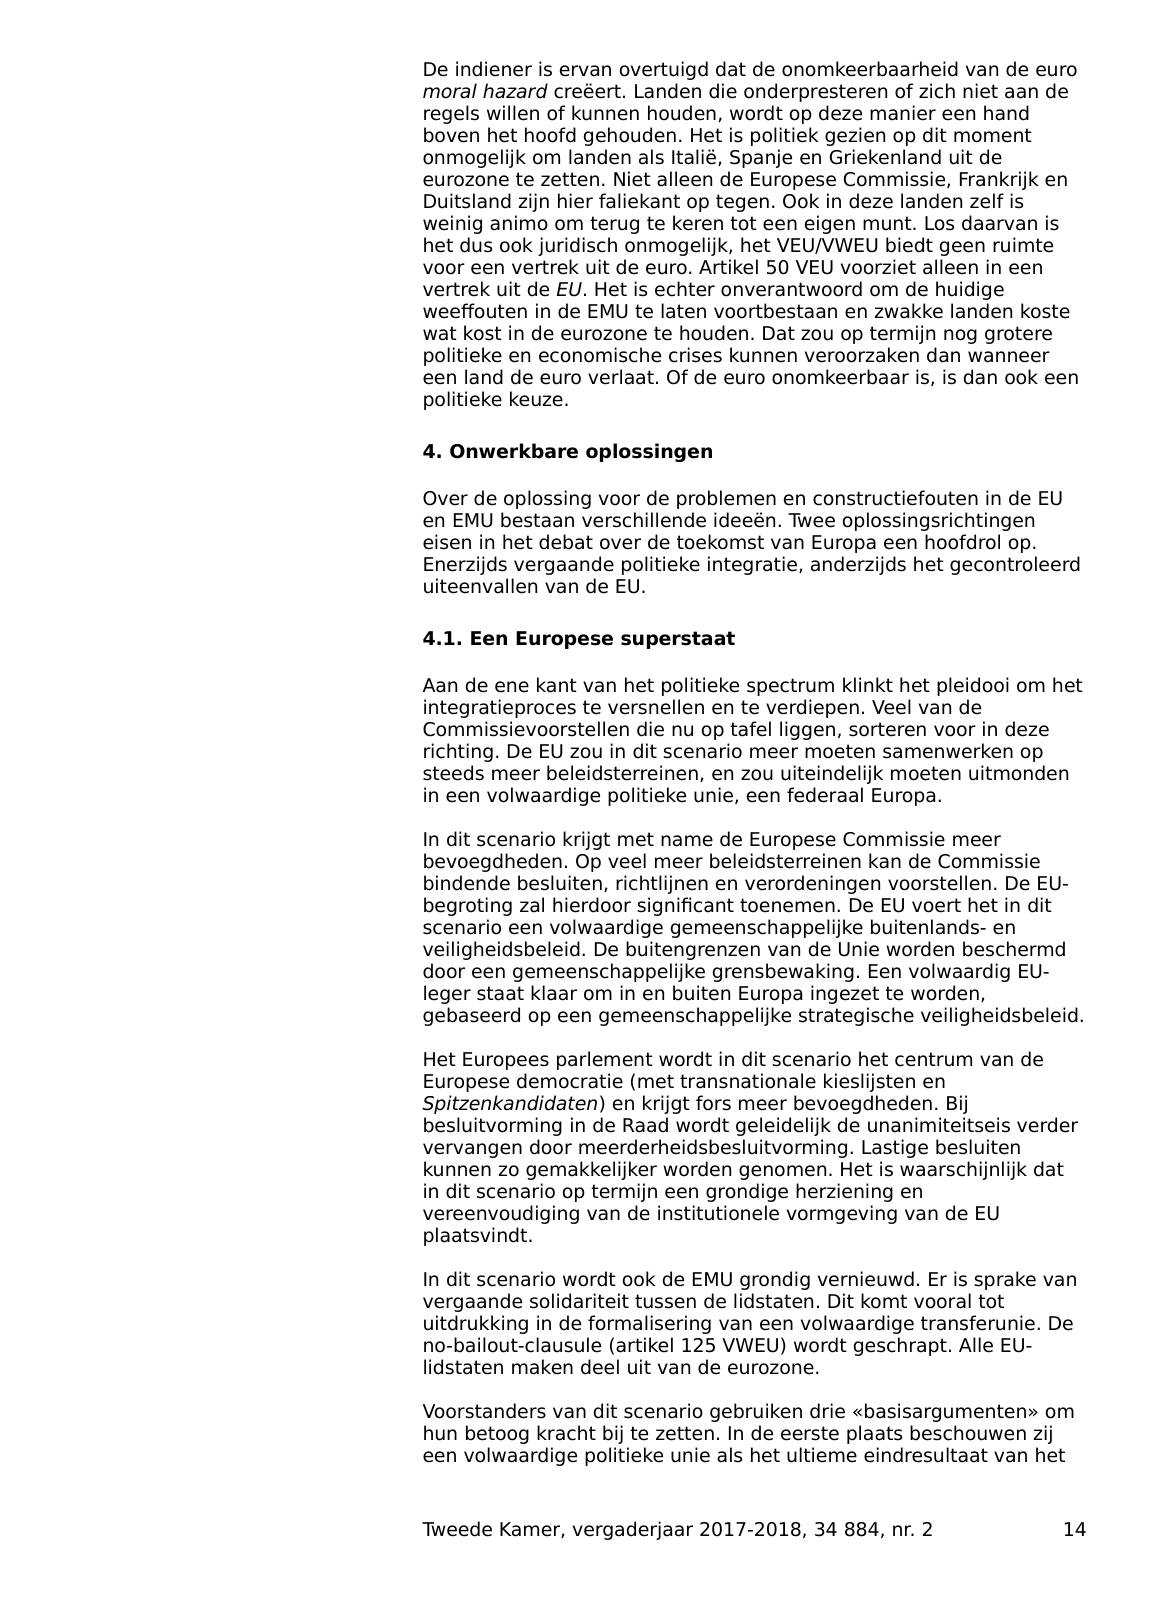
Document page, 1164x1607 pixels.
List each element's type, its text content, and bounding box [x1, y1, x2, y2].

text In dit scenario wordt ook de EMU grondig vernieuwd. Er is sprake van vergaande solidariteit tussen de lidstaten. Dit komt vooral tot uitdrukking in de formalisering van een volwaardige transferunie. De no-bailout-clausule (artikel 125 VWEU) wordt geschrapt. Alle EU-lidstaten maken deel uit van de eurozone. [422, 1269, 1087, 1378]
text Over de oplossing voor de problemen en constructiefouten in de EU en EMU bestaan verschillende ideeën. Twee oplossingsrichtingen eisen in het debat over de toekomst van Europa een hoofdrol op. Enerzijds vergaande politieke integratie, anderzijds het gecontroleerd uiteenvallen van de EU. [422, 488, 1087, 598]
text De indiener is ervan overtuigd dat de onomkeerbaarheid van de euro moral hazard creëert. Landen die onderpresteren of zich niet aan de regels willen of kunnen houden, wordt op deze manier een hand boven het hoofd gehouden. Het is politiek gezien op dit moment onmogelijk om landen als Italië, Spanje en Griekenland uit de eurozone te zetten. Niet alleen de Europese Commissie, Frankrijk en Duitsland zijn hier faliekant op tegen. Ook in deze landen zelf is weinig animo om terug te keren tot een eigen munt. Los daarvan is het dus ook juridisch onmogelijk, het VEU/VWEU biedt geen ruimte voor een vertrek uit de euro. Artikel 50 VEU voorziet alleen in een vertrek uit de EU. Het is echter onverantwoord om de huidige weeffouten in de EMU te laten voortbestaan en zwakke landen koste wat kost in de eurozone te houden. Dat zou op termijn nog grotere politieke en economische crises kunnen veroorzaken dan wanneer een land de euro verlaat. Of de euro onomkeerbaar is, is dan ook een politieke keuze. [422, 59, 1087, 411]
text Voorstanders van dit scenario gebruiken drie «basisargumenten» om hun betoog kracht bij te zetten. In de eerste plaats beschouwen zij een volwaardige politieke unie als het ultieme eindresultaat van het [422, 1401, 1087, 1467]
text Het Europees parlement wordt in dit scenario het centrum van de Europese democratie (met transnationale kieslijsten en Spitzenkandidaten) en krijgt fors meer bevoegdheden. Bij besluitvorming in de Raad wordt geleidelijk de unanimiteitseis verder vervangen door meerderheidsbesluitvorming. Lastige besluiten kunnen zo gemakkelijker worden genomen. Het is waarschijnlijk dat in dit scenario op termijn een grondige herziening en vereenvoudiging van de institutionele vormgeving van de EU plaatsvindt. [422, 1049, 1087, 1246]
text Aan de ene kant van het politieke spectrum klinkt het pleidooi om het integratieproces te versnellen en te verdiepen. Veel van de Commissievoorstellen die nu op tafel liggen, sorteren voor in deze richting. De EU zou in dit scenario meer moeten samenwerken op steeds meer beleidsterreinen, en zou uiteindelijk moeten uitmonden in een volwaardige politieke unie, een federaal Europa. [422, 674, 1087, 806]
text In dit scenario krijgt met name de Europese Commissie meer bevoegdheden. Op veel meer beleidsterreinen kan de Commissie bindende besluiten, richtlijnen en verordeningen voorstellen. De EU-begroting zal hierdoor significant toenemen. De EU voert het in dit scenario een volwaardige gemeenschappelijke buitenlands- en veiligheidsbeleid. De buitengrenzen van de Unie worden beschermd door een gemeenschappelijke grensbewaking. Een volwaardig EU-leger staat klaar om in en buiten Europa ingezet te worden, gebaseerd op een gemeenschappelijke strategische veiligheidsbeleid. [422, 829, 1087, 1026]
subtitle 4. Onwerkbare oplossingen [422, 441, 1087, 463]
subtitle 4.1. Een Europese superstaat [422, 628, 1087, 649]
